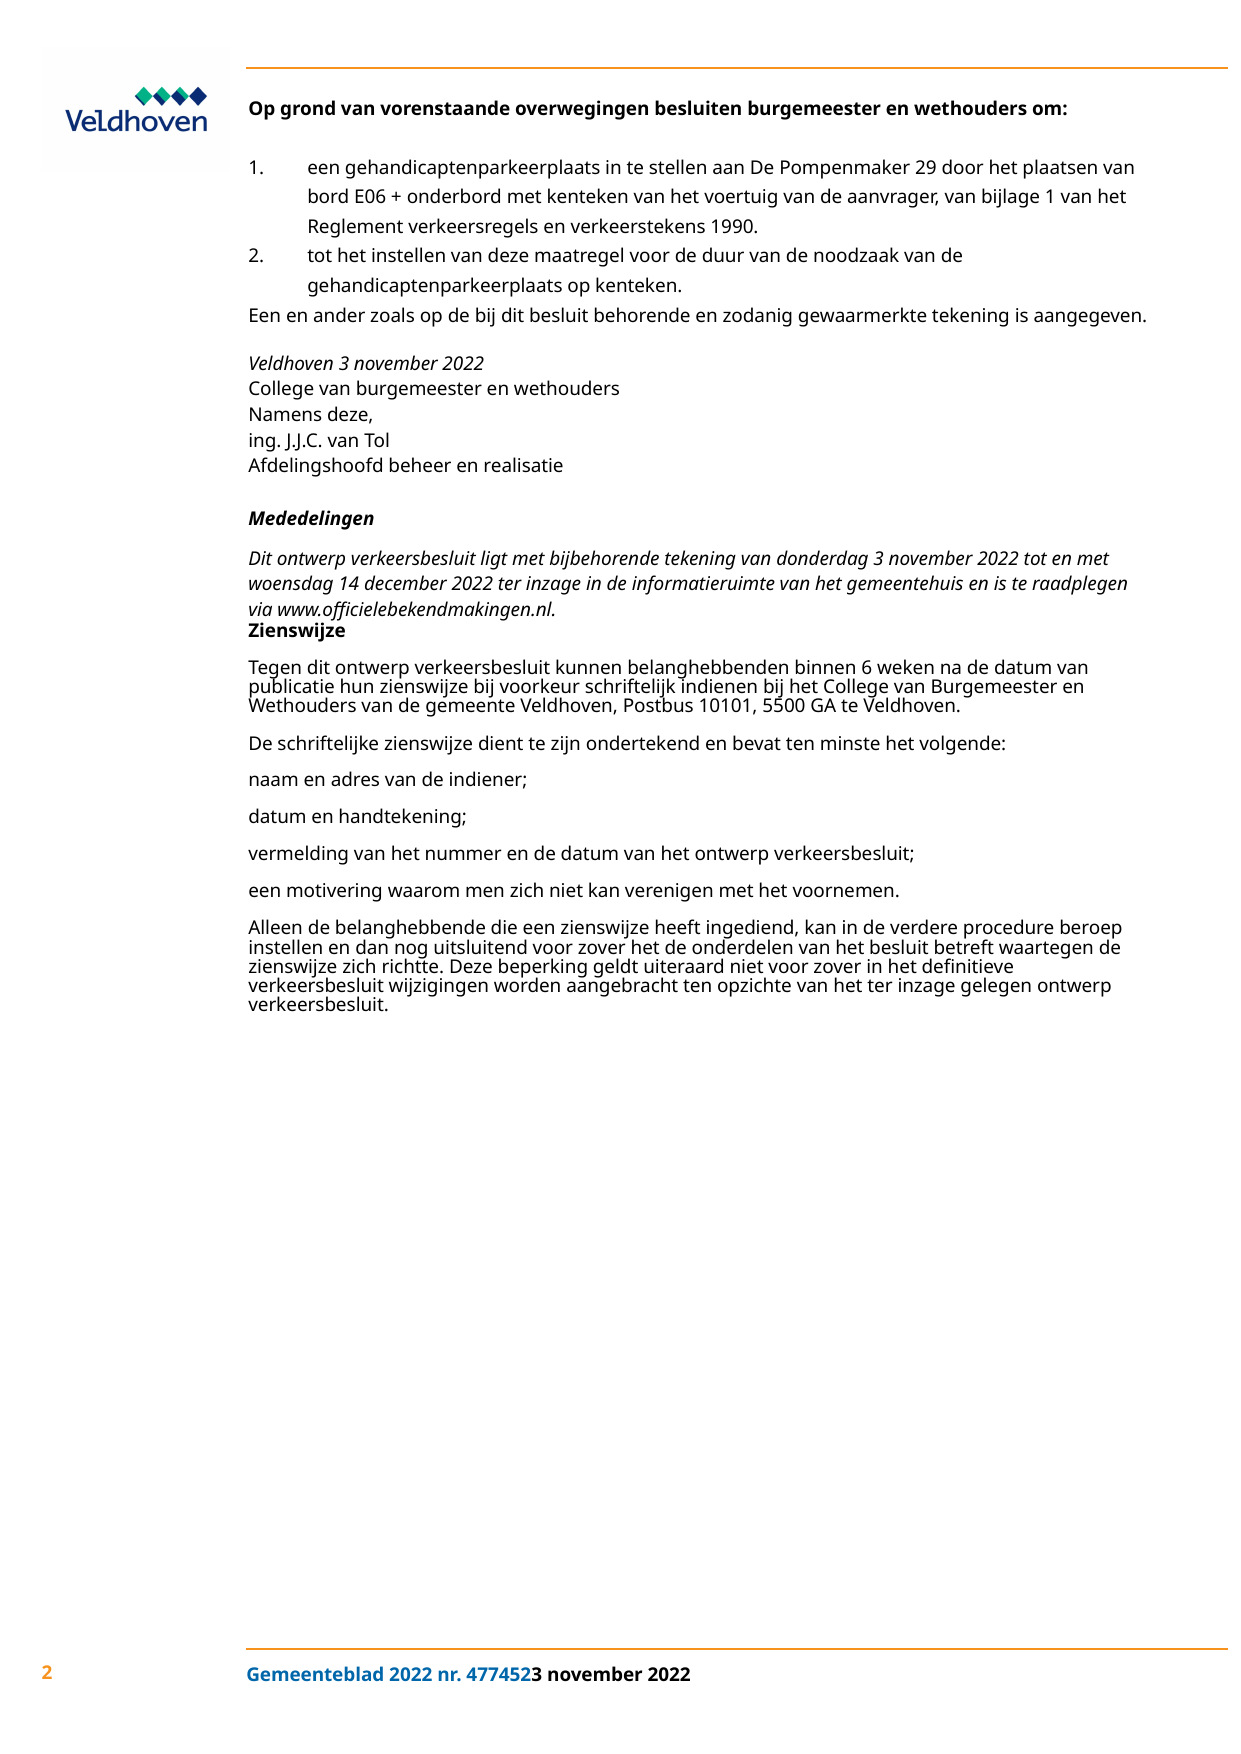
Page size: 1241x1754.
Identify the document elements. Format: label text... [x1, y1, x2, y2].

text Een en ander zoals op de bij dit besluit behorende en zodanig gewaarmerkte tekening is aangegeven. [248, 302, 1152, 328]
text Veldhoven 3 november 2022 [248, 350, 1152, 375]
text vermelding van het nummer en de datum van het ontwerp verkeersbesluit; [248, 845, 1152, 865]
text ing. J.J.C. van Tol [248, 427, 1152, 453]
list een gehandicaptenparkeerplaats in te stellen aan De Pompenmaker 29 door het plaatsen van bord E06 + onderbord met kenteken van het voertuig van de aanvrager, van bijlage 1 van het Reglement verkeersregels en verkeerstekens 1990. [248, 154, 1152, 239]
text een motivering waarom men zich niet kan verenigen met het voornemen. [248, 882, 1152, 902]
text Afdelingshoofd beheer en realisatie [248, 453, 1152, 478]
text Mededelingen [248, 506, 1152, 531]
text datum en handtekening; [248, 808, 1152, 828]
picture [41, 47, 231, 172]
text Zienswijze [248, 622, 1152, 641]
text College van burgemeester en wethouders [248, 375, 1152, 401]
text Alleen de belanghebbende die een zienswijze heeft ingediend, kan in de verdere procedure beroep instellen en dan nog uitsluitend voor zover het de onderdelen van het besluit betreft waartegen de zienswijze zich richtte. Deze beperking geldt uiteraard niet voor zover in het definitieve verkeersbesluit wijzigingen worden aangebracht ten opzichte van het ter inzage gelegen ontwerp verkeersbesluit. [248, 919, 1152, 1016]
text Namens deze, [248, 401, 1152, 427]
list tot het instellen van deze maatregel voor de duur van de noodzaak van de gehandicaptenparkeerplaats op kenteken. [248, 243, 1152, 298]
text De schriftelijke zienswijze dient te zijn ondertekend en bevat ten minste het volgende: [248, 734, 1152, 754]
text Dit ontwerp verkeersbesluit ligt met bijbehorende tekening van donderdag 3 november 2022 tot en met woensdag 14 december 2022 ter inzage in de informatieruimte van het gemeentehuis en is te raadplegen via www.officielebekendmakingen.nl. [248, 545, 1152, 622]
text naam en adres van de indiener; [248, 771, 1152, 791]
text Op grond van vorenstaande overwegingen besluiten burgemeester en wethouders om: [248, 95, 1152, 121]
text Tegen dit ontwerp verkeersbesluit kunnen belanghebbenden binnen 6 weken na de datum van publicatie hun zienswijze bij voorkeur schriftelijk indienen bij het College van Burgemeester en Wethouders van de gemeente Veldhoven, Postbus 10101, 5500 GA te Veldhoven. [248, 659, 1152, 717]
